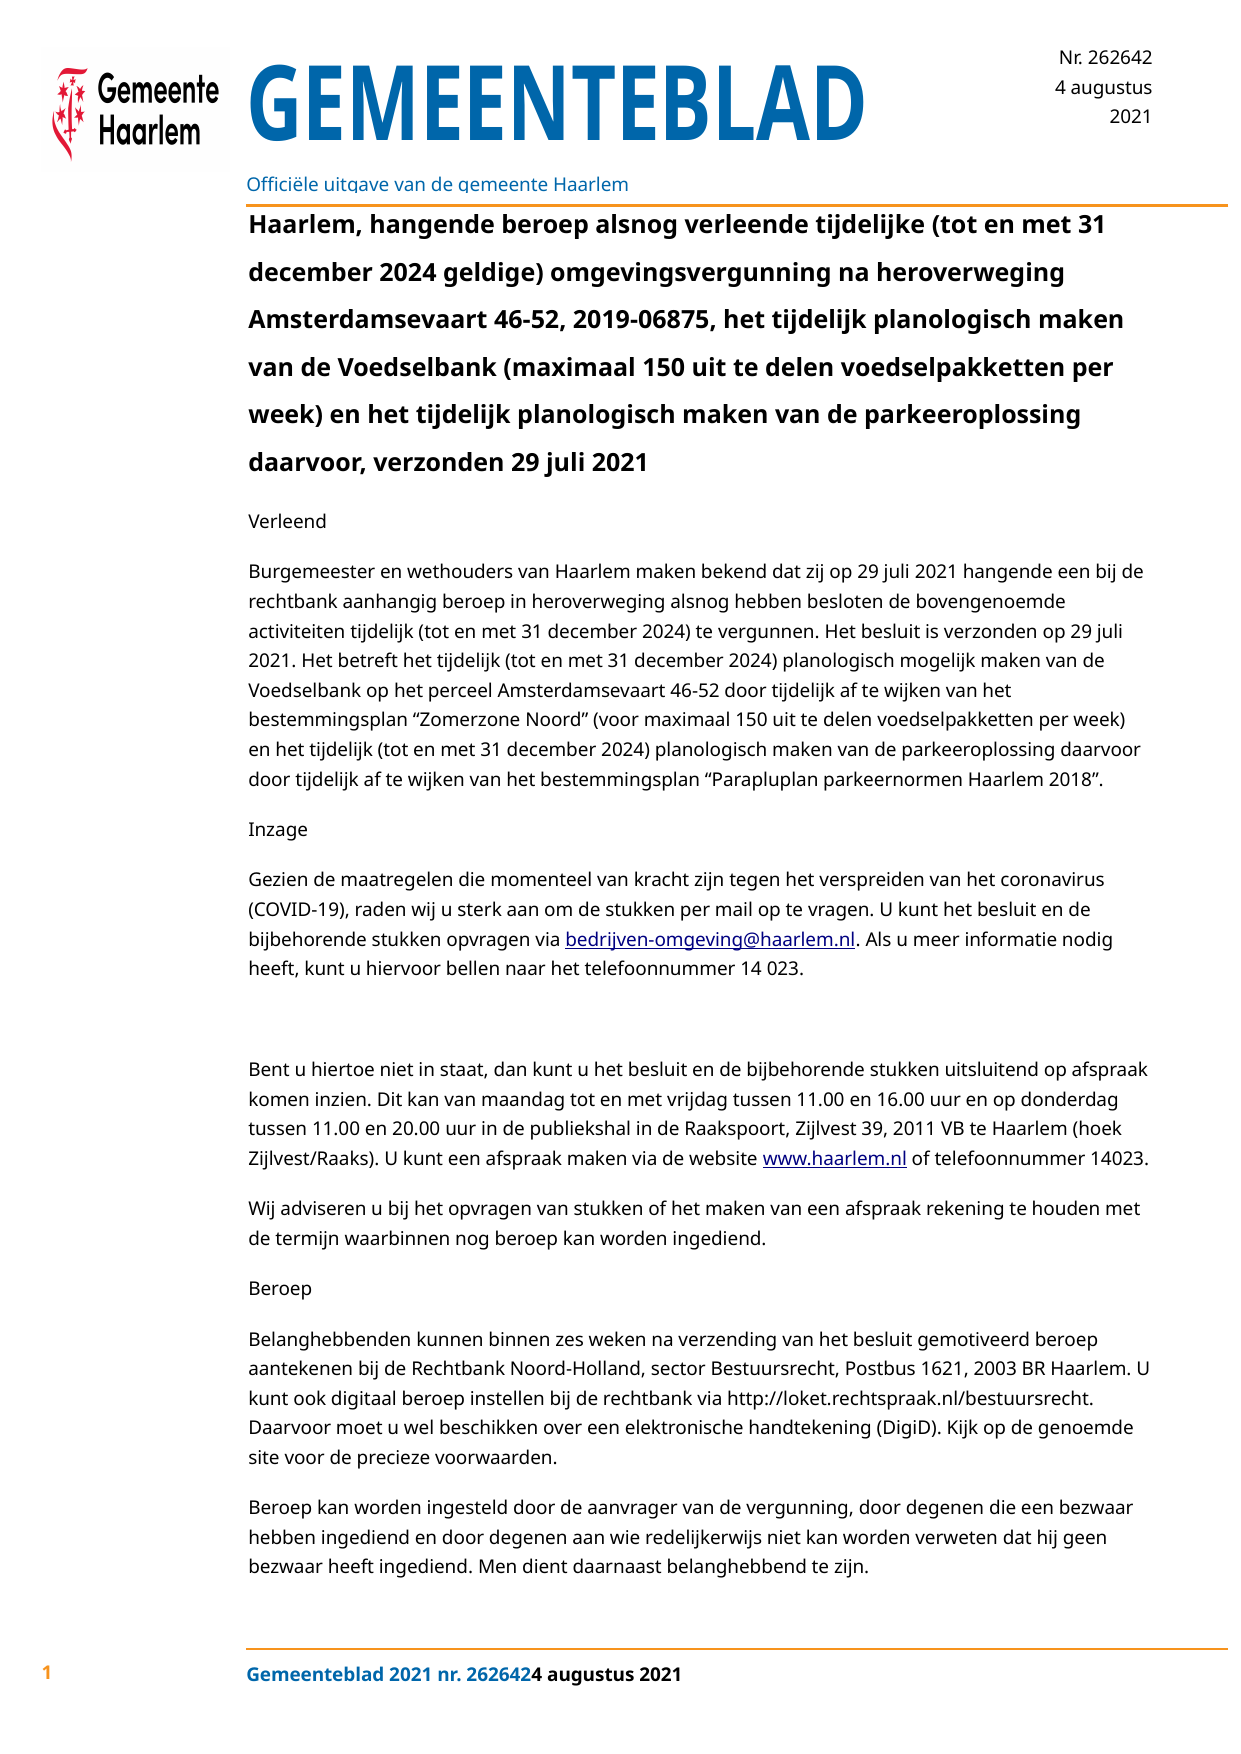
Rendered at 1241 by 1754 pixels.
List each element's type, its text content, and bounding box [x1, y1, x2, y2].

picture [41, 47, 231, 172]
text Haarlem, hangende beroep alsnog verleende tijdelijke (tot en met 31 december 2024 geldige) omgevingsvergunning na heroverweging Amsterdamsevaart 46-52, 2019-06875, het tijdelijk planologisch maken van de Voedselbank (maximaal 150 uit te delen voedselpakketten per week) en het tijdelijk planologisch maken van de parkeeroplossing daarvoor, verzonden 29 juli 2021 [248, 207, 1152, 479]
text Beroep kan worden ingesteld door de aanvrager van de vergunning, door degenen die een bezwaar hebben ingediend en door degenen aan wie redelijkerwijs niet kan worden verweten dat hij geen bezwaar heeft ingediend. Men dient daarnaast belanghebbend te zijn. [248, 1494, 1152, 1579]
text Beroep [248, 1275, 1152, 1301]
text Wij adviseren u bij het opvragen van stukken of het maken van een afspraak rekening te houden met de termijn waarbinnen nog beroep kan worden ingediend. [248, 1195, 1152, 1251]
text Verleend [248, 508, 1152, 534]
text Belanghebbenden kunnen binnen zes weken na verzending van het besluit gemotiveerd beroep aantekenen bij de Rechtbank Noord-Holland, sector Bestuursrecht, Postbus 1621, 2003 BR Haarlem. U kunt ook digitaal beroep instellen bij de rechtbank via http://loket.rechtspraak.nl/bestuursrecht. Daarvoor moet u wel beschikken over een elektronische handtekening (DigiD). Kijk op de genoemde site voor de precieze voorwaarden. [248, 1326, 1152, 1470]
text Gezien de maatregelen die momenteel van kracht zijn tegen het verspreiden van het coronavirus (COVID-19), raden wij u sterk aan om de stukken per mail op te vragen. U kunt het besluit en de bijbehorende stukken opvragen via bedrijven-omgeving@haarlem.nl. Als u meer informatie nodig heeft, kunt u hiervoor bellen naar het telefoonnummer 14 023. [248, 867, 1152, 981]
text Inzage [248, 816, 1152, 842]
text Bent u hiertoe niet in staat, dan kunt u het besluit en de bijbehorende stukken uitsluitend op afspraak komen inzien. Dit kan van maandag tot en met vrijdag tussen 11.00 en 16.00 uur en op donderdag tussen 11.00 en 20.00 uur in de publiekshal in de Raakspoort, Zijlvest 39, 2011 VB te Haarlem (hoek Zijlvest/Raaks). U kunt een afspraak maken via de website www.haarlem.nl of telefoonnummer 14023. [248, 1056, 1152, 1171]
text Burgemeester en wethouders van Haarlem maken bekend dat zij op 29 juli 2021 hangende een bij de rechtbank aanhangig beroep in heroverweging alsnog hebben besloten de bovengenoemde activiteiten tijdelijk (tot en met 31 december 2024) te vergunnen. Het besluit is verzonden op 29 juli 2021. Het betreft het tijdelijk (tot en met 31 december 2024) planologisch mogelijk maken van de Voedselbank op het perceel Amsterdamsevaart 46-52 door tijdelijk af te wijken van het bestemmingsplan “Zomerzone Noord” (voor maximaal 150 uit te delen voedselpakketten per week) en het tijdelijk (tot en met 31 december 2024) planologisch maken van de parkeeroplossing daarvoor door tijdelijk af te wijken van het bestemmingsplan “Parapluplan parkeernormen Haarlem 2018”. [248, 559, 1152, 792]
